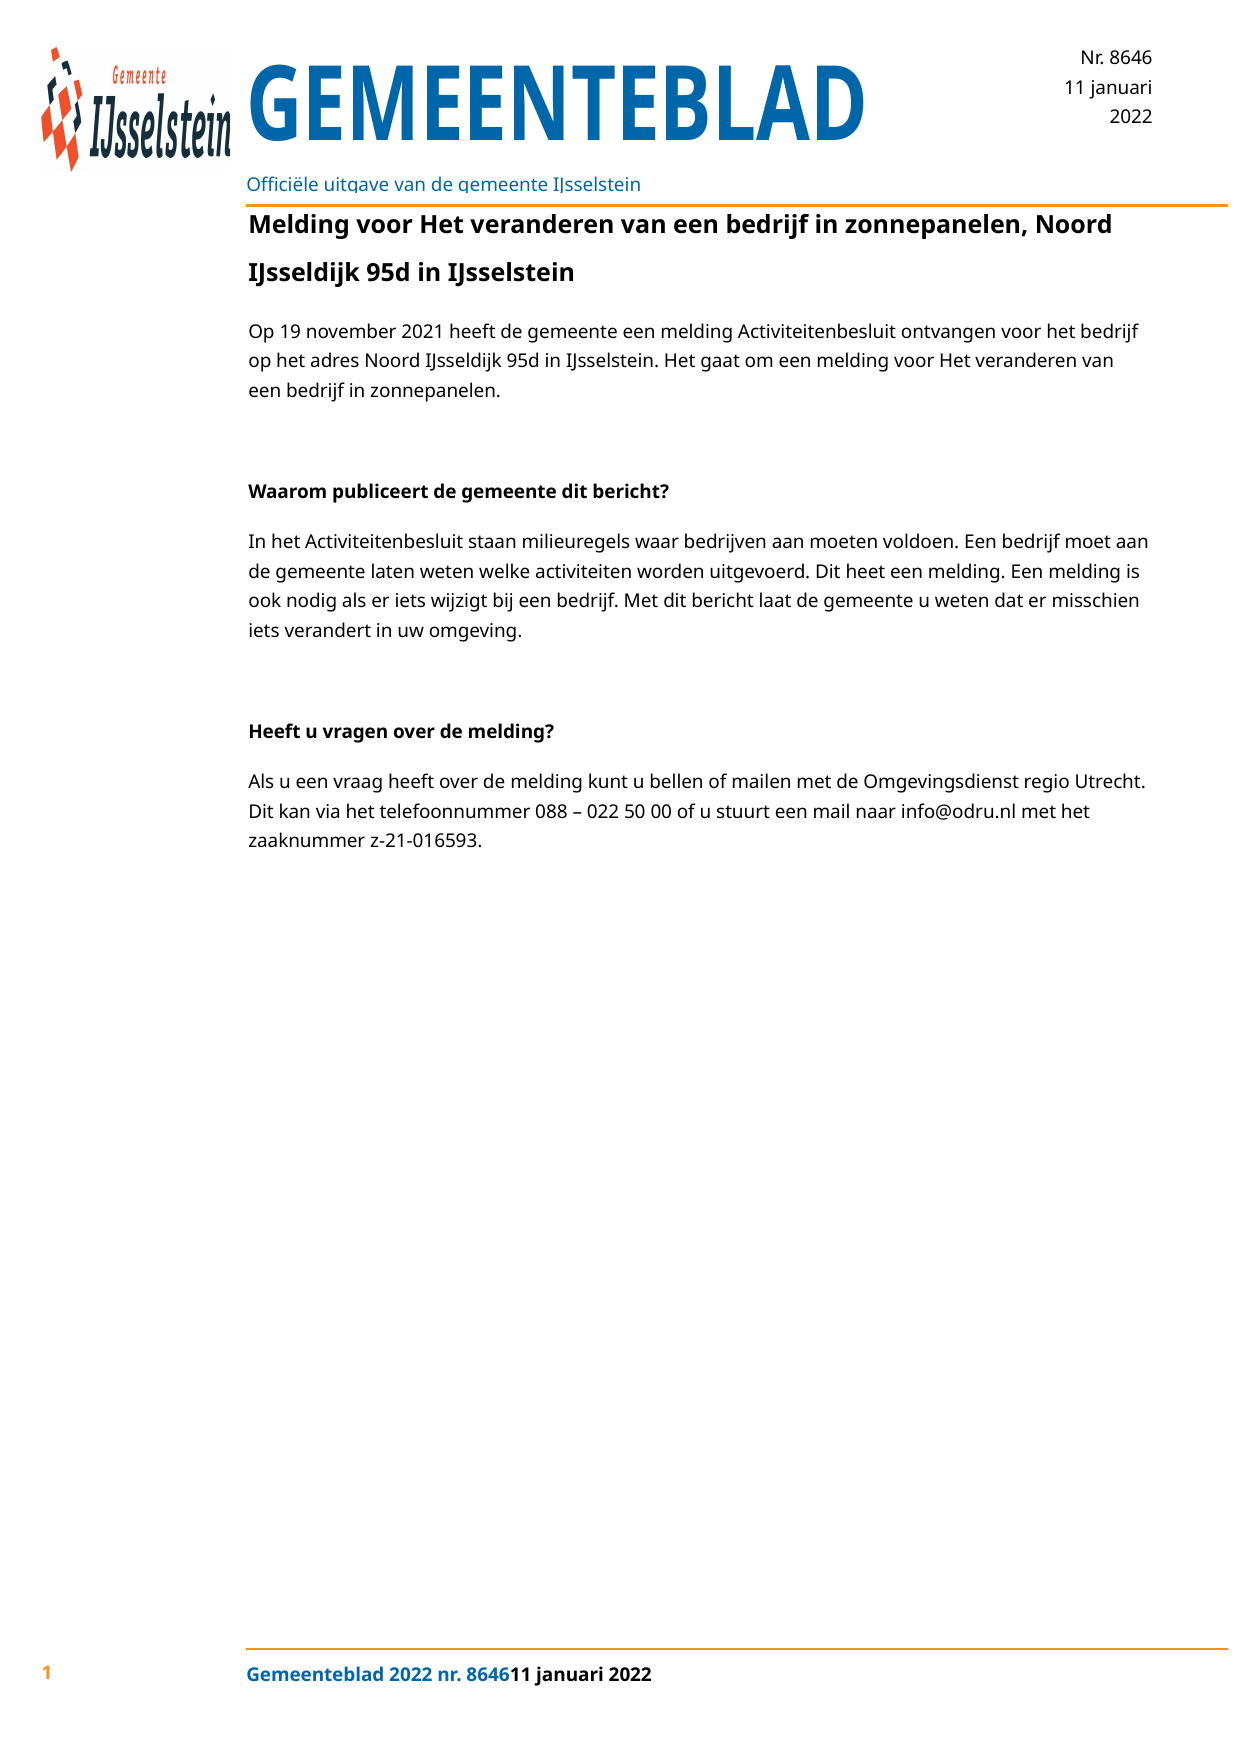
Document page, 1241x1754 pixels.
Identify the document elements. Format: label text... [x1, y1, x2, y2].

text In het Activiteitenbesluit staan milieuregels waar bedrijven aan moeten voldoen. Een bedrijf moet aan de gemeente laten weten welke activiteiten worden uitgevoerd. Dit heet een melding. Een melding is ook nodig als er iets wijzigt bij een bedrijf. Met dit bericht laat de gemeente u weten dat er misschien iets verandert in uw omgeving. [248, 528, 1152, 643]
text Als u een vraag heeft over de melding kunt u bellen of mailen met de Omgevingsdienst regio Utrecht. Dit kan via het telefoonnummer 088 – 022 50 00 of u stuurt een mail naar info@odru.nl met het zaaknummer z-21-016593. [248, 768, 1152, 853]
text Waarom publiceert de gemeente dit bericht? [248, 478, 1152, 504]
text Melding voor Het veranderen van een bedrijf in zonnepanelen, Noord IJsseldijk 95d in IJsselstein [248, 207, 1152, 288]
text Heeft u vragen over de melding? [248, 718, 1152, 744]
text Op 19 november 2021 heeft de gemeente een melding Activiteitenbesluit ontvangen voor het bedrijf op het adres Noord IJsseldijk 95d in IJsselstein. Het gaat om een melding voor Het veranderen van een bedrijf in zonnepanelen. [248, 318, 1152, 403]
picture [41, 47, 231, 172]
